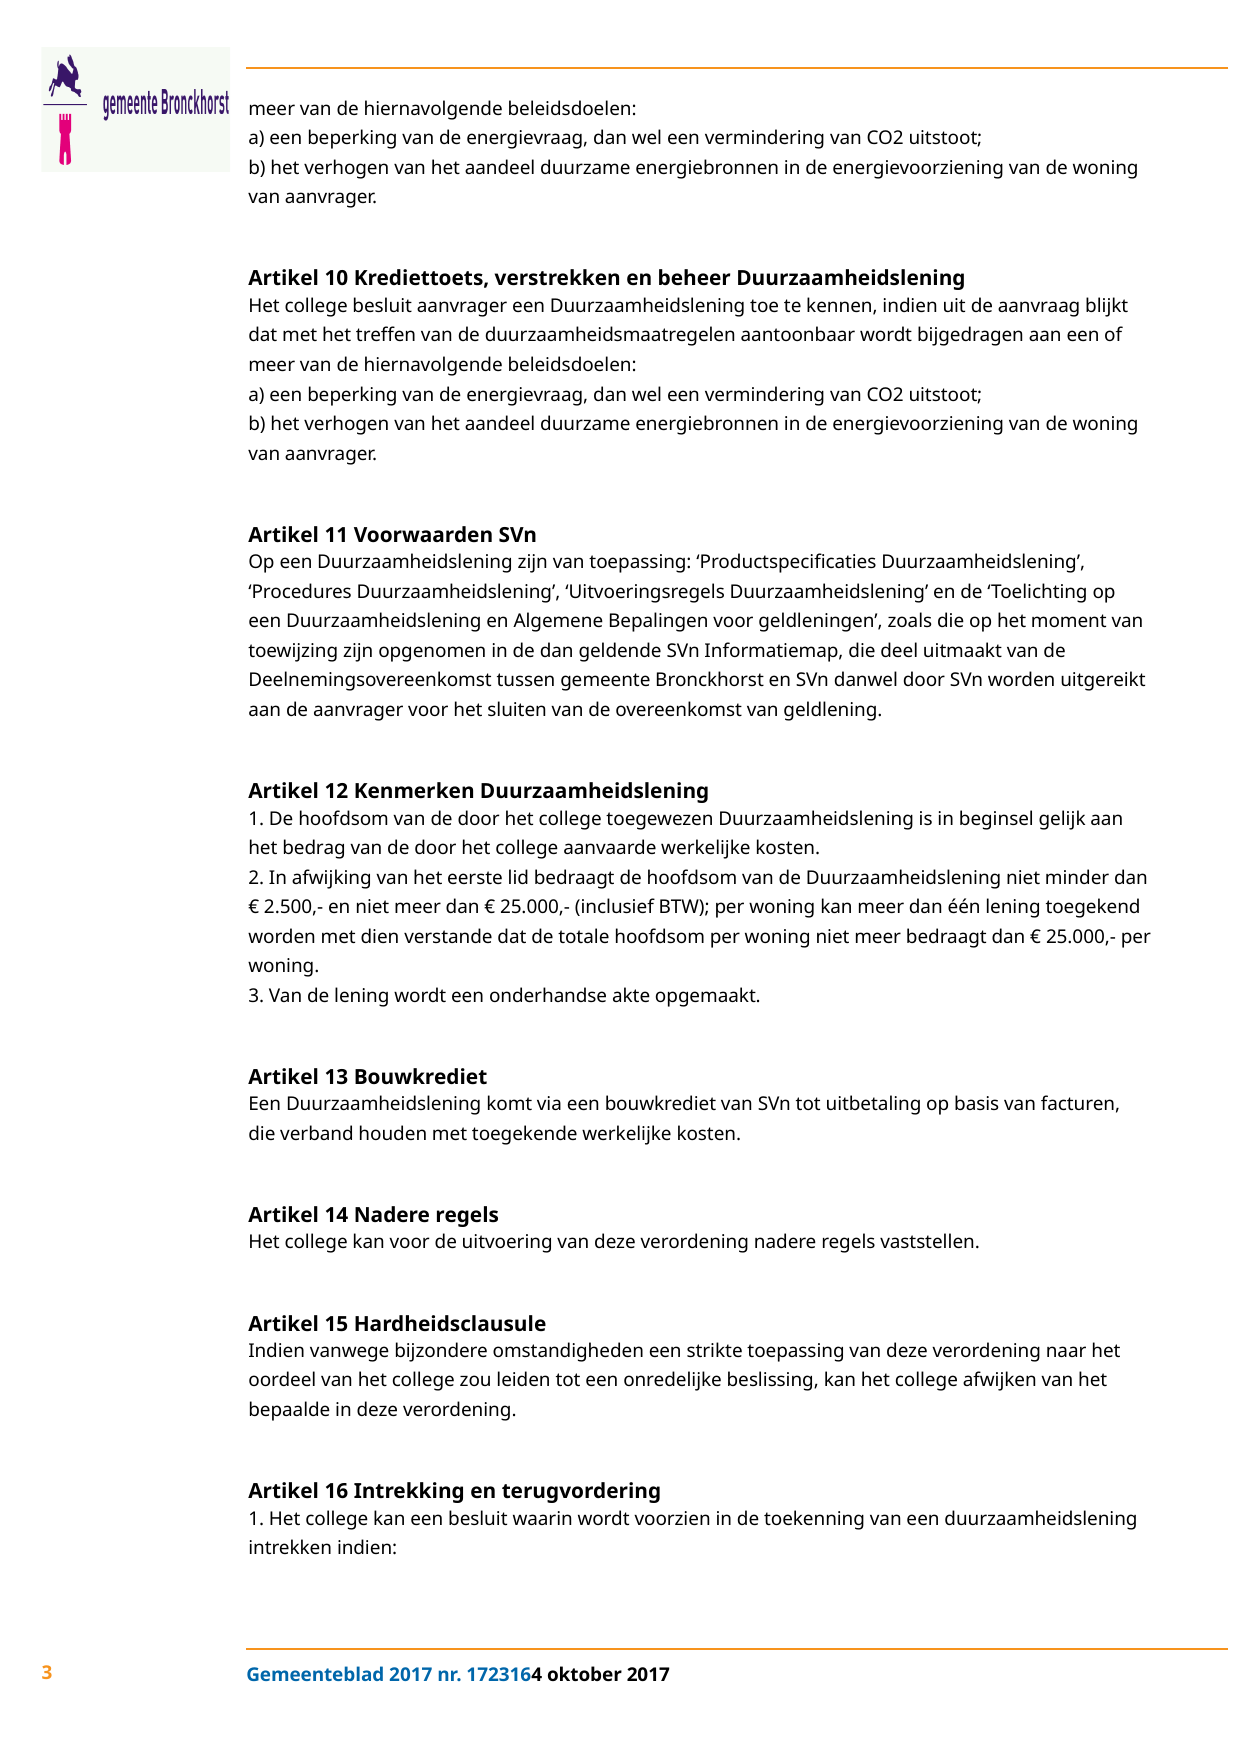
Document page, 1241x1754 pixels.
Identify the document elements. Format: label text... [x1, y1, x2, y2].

text Artikel 11 Voorwaarden SVn [248, 520, 1152, 548]
text Artikel 14 Nadere regels [248, 1200, 1152, 1229]
text Het college kan voor de uitvoering van deze verordening nadere regels vaststellen. [248, 1229, 1152, 1254]
text Het college besluit aanvrager een Duurzaamheidslening toe te kennen, indien uit de aanvraag blijkt dat met het treffen van de duurzaamheidsmaatregelen aantoonbaar wordt bijgedragen aan een of meer van de hiernavolgende beleidsdoelen: [248, 292, 1152, 377]
text Een Duurzaamheidslening komt via een bouwkrediet van SVn tot uitbetaling op basis van facturen, die verband houden met toegekende werkelijke kosten. [248, 1091, 1152, 1146]
text meer van de hiernavolgende beleidsdoelen: [248, 95, 1152, 121]
text Indien vanwege bijzondere omstandigheden een strikte toepassing van deze verordening naar het oordeel van het college zou leiden tot een onredelijke beslissing, kan het college afwijken van het bepaalde in deze verordening. [248, 1337, 1152, 1422]
text 1. Het college kan een besluit waarin wordt voorzien in de toekenning van een duurzaamheidslening intrekken indien: [248, 1505, 1152, 1560]
text a) een beperking van de energievraag, dan wel een vermindering van CO2 uitstoot; [248, 124, 1152, 150]
text 1. De hoofdsom van de door het college toegewezen Duurzaamheidslening is in beginsel gelijk aan het bedrag van de door het college aanvaarde werkelijke kosten. [248, 805, 1152, 860]
text Op een Duurzaamheidslening zijn van toepassing: ‘Productspecificaties Duurzaamheidslening’, ‘Procedures Duurzaamheidslening’, ‘Uitvoeringsregels Duurzaamheidslening’ en de ‘Toelichting op een Duurzaamheidslening en Algemene Bepalingen voor geldleningen’, zoals die op het moment van toewijzing zijn opgenomen in de dan geldende SVn Informatiemap, die deel uitmaakt van de Deelnemingsovereenkomst tussen gemeente Bronckhorst en SVn danwel door SVn worden uitgereikt aan de aanvrager voor het sluiten van de overeenkomst van geldlening. [248, 548, 1152, 722]
text 2. In afwijking van het eerste lid bedraagt de hoofdsom van de Duurzaamheidslening niet minder dan € 2.500,- en niet meer dan € 25.000,- (inclusief BTW); per woning kan meer dan één lening toegekend worden met dien verstande dat de totale hoofdsom per woning niet meer bedraagt dan € 25.000,- per woning. [248, 864, 1152, 978]
text 3. Van de lening wordt een onderhandse akte opgemaakt. [248, 982, 1152, 1008]
text Artikel 10 Krediettoets, verstrekken en beheer Duurzaamheidslening [248, 263, 1152, 292]
picture [41, 47, 231, 172]
text Artikel 15 Hardheidsclausule [248, 1309, 1152, 1337]
text Artikel 16 Intrekking en terugvordering [248, 1476, 1152, 1505]
text b) het verhogen van het aandeel duurzame energiebronnen in de energievoorziening van de woning van aanvrager. [248, 154, 1152, 209]
text Artikel 13 Bouwkrediet [248, 1062, 1152, 1091]
text Artikel 12 Kenmerken Duurzaamheidslening [248, 776, 1152, 805]
text a) een beperking van de energievraag, dan wel een vermindering van CO2 uitstoot; [248, 381, 1152, 406]
text b) het verhogen van het aandeel duurzame energiebronnen in de energievoorziening van de woning van aanvrager. [248, 410, 1152, 466]
